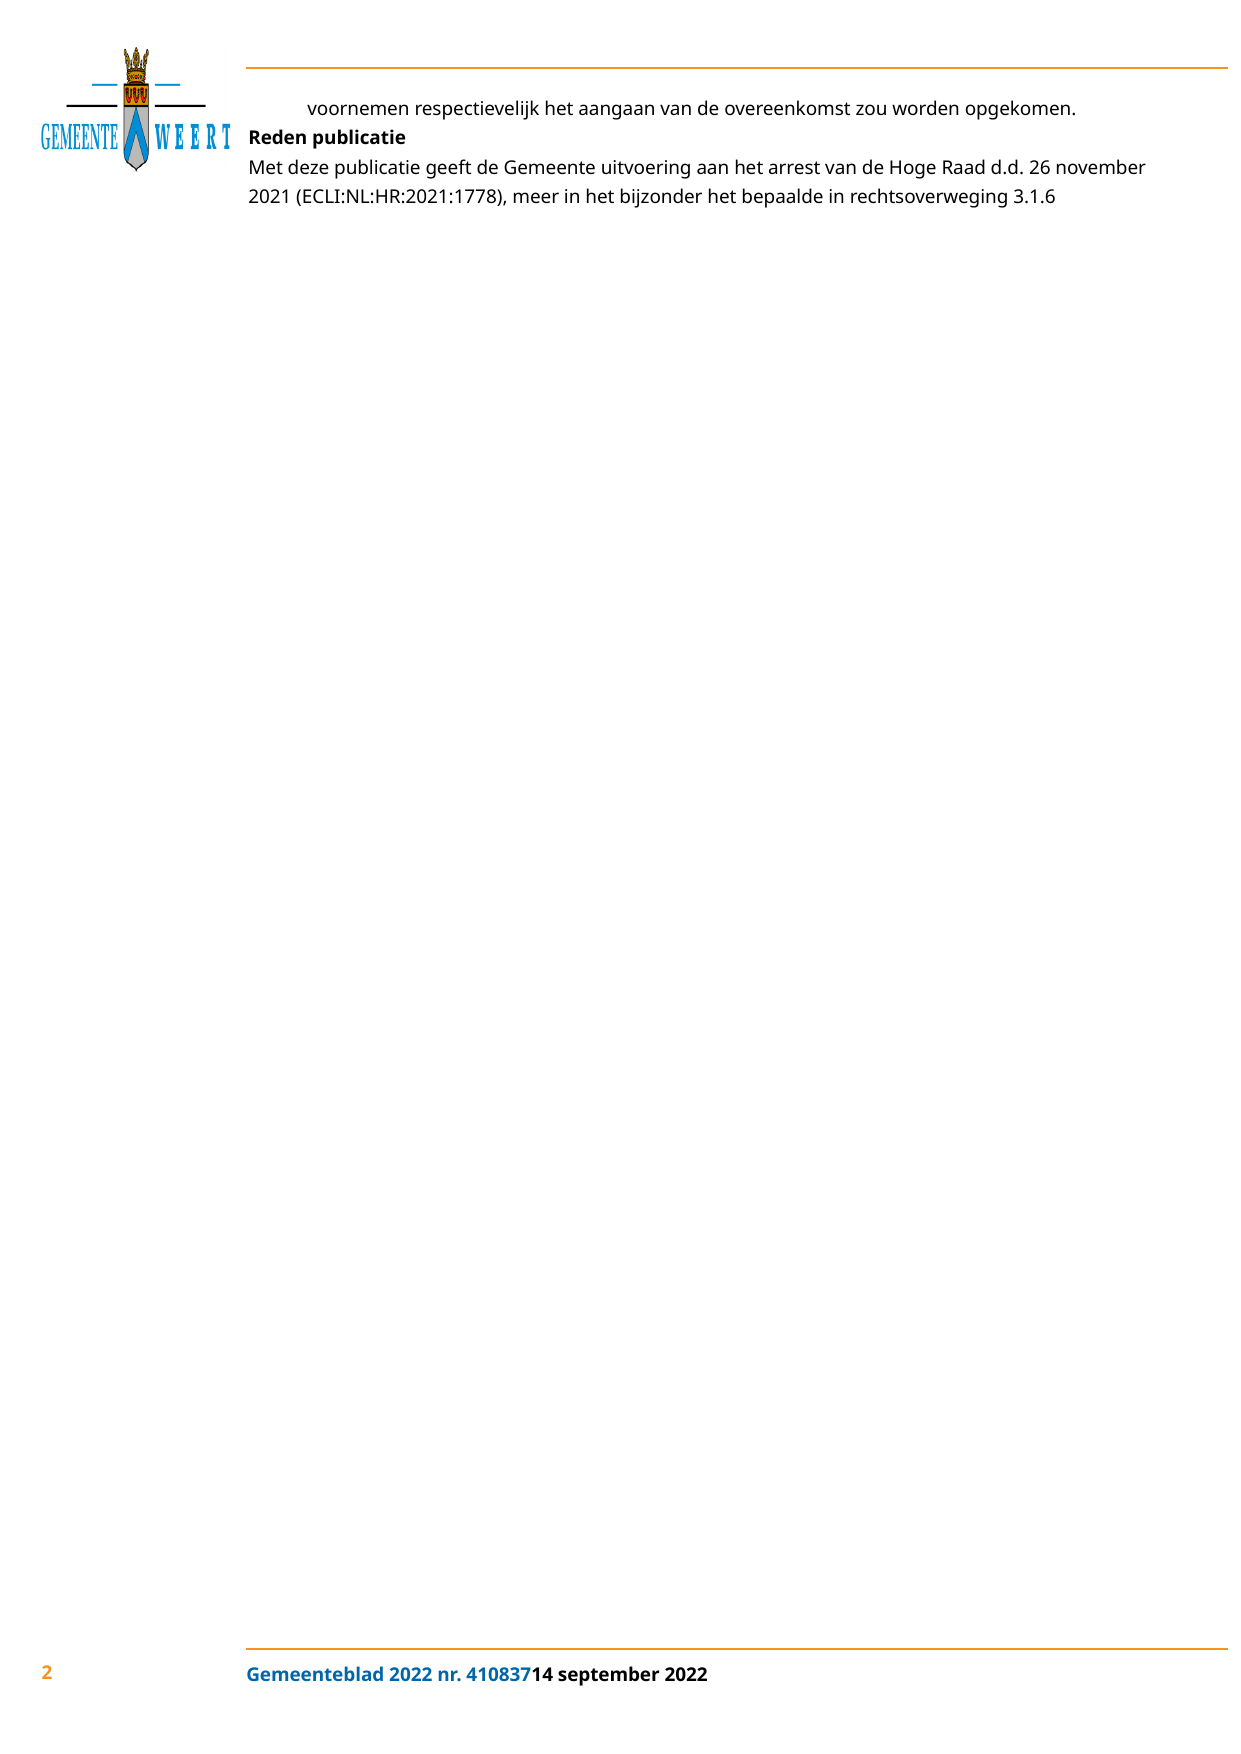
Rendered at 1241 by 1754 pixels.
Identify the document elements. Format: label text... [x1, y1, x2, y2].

list voornemen respectievelijk het aangaan van de overeenkomst zou worden opgekomen. [248, 95, 1152, 121]
picture [41, 47, 231, 172]
text Met deze publicatie geeft de Gemeente uitvoering aan het arrest van de Hoge Raad d.d. 26 november 2021 (ECLI:NL:HR:2021:1778), meer in het bijzonder het bepaalde in rechtsoverweging 3.1.6 [248, 154, 1152, 209]
text Reden publicatie [248, 124, 1152, 150]
